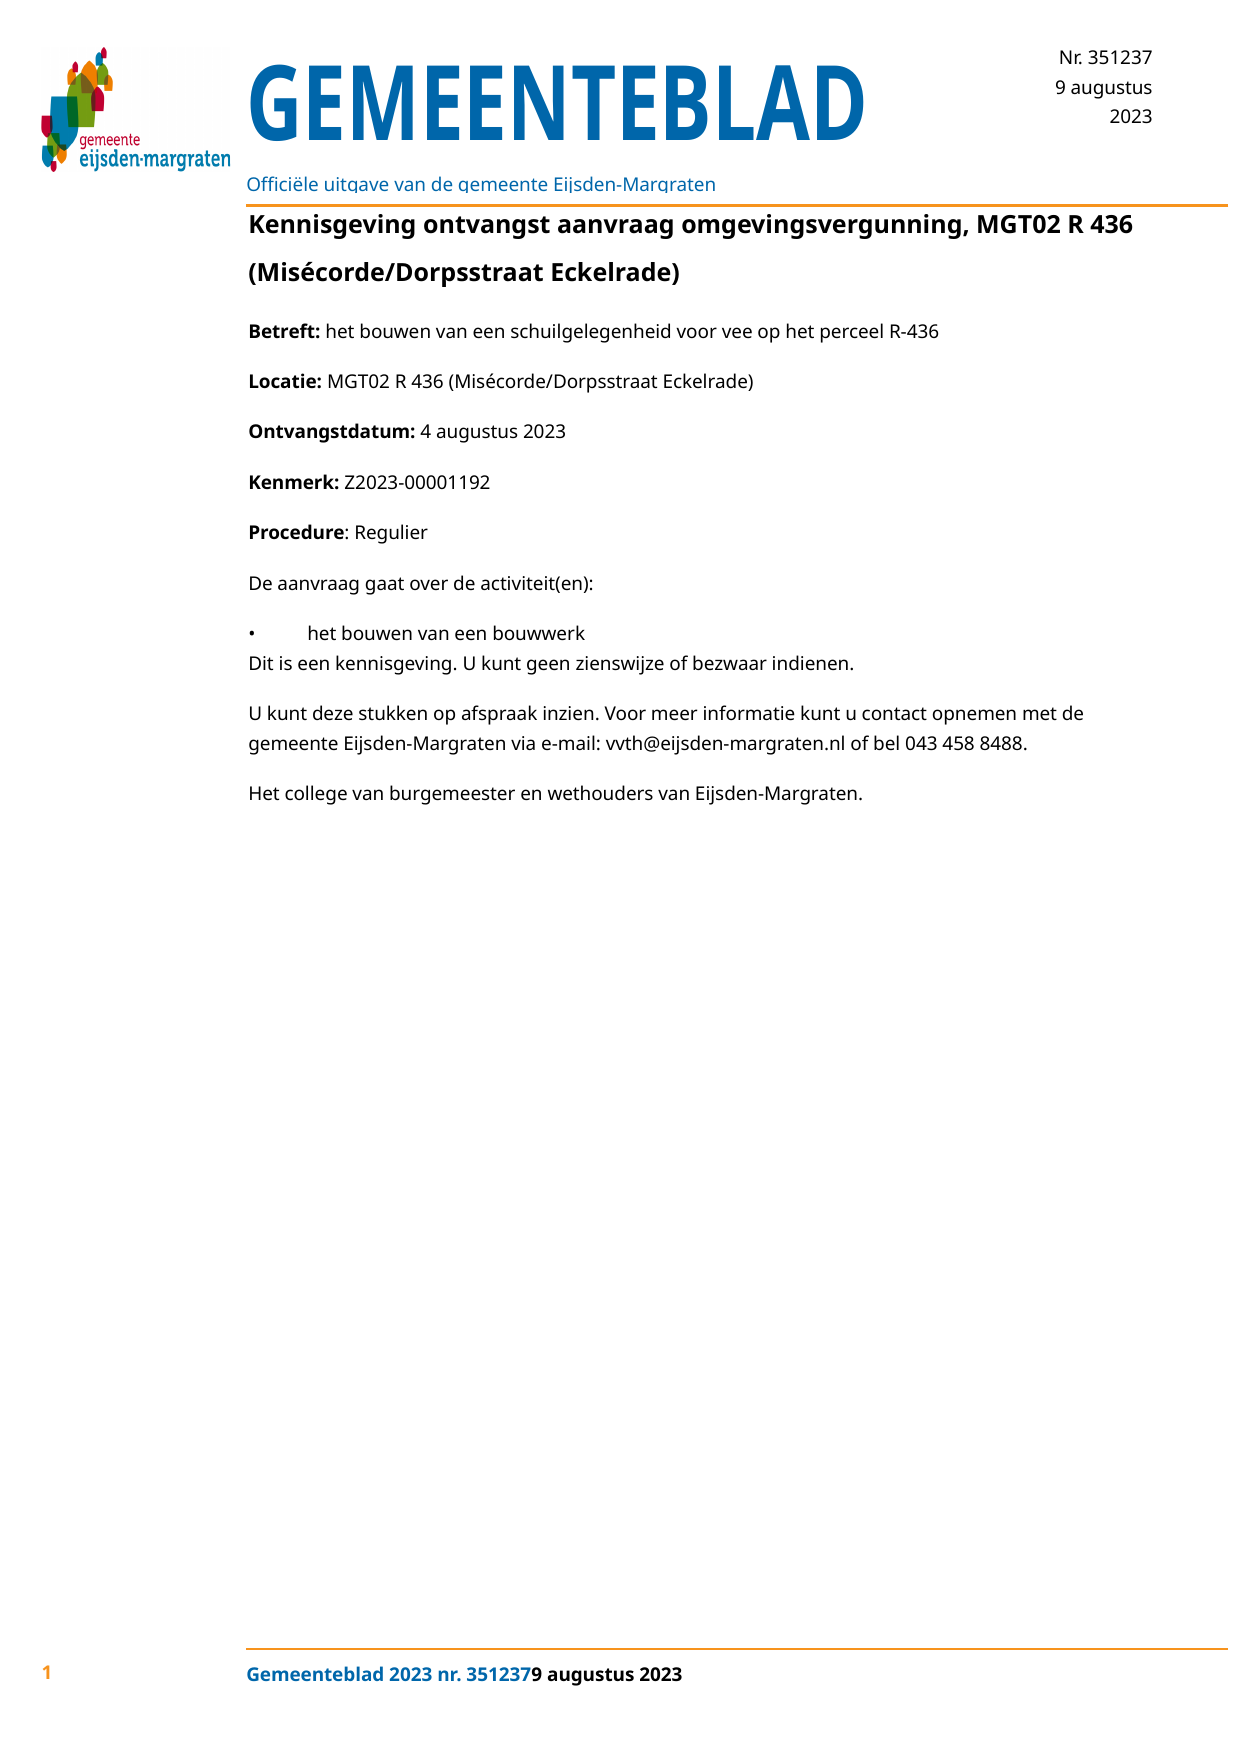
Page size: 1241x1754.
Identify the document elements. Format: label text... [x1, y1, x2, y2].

text Procedure: Regulier [248, 519, 1152, 545]
list het bouwen van een bouwwerk [248, 620, 1152, 646]
text Kenmerk: Z2023-00001192 [248, 469, 1152, 495]
text Kennisgeving ontvangst aanvraag omgevingsvergunning, MGT02 R 436 (Misécorde/Dorpsstraat Eckelrade) [248, 207, 1152, 288]
text De aanvraag gaat over de activiteit(en): [248, 570, 1152, 596]
text Dit is een kennisgeving. U kunt geen zienswijze of bezwaar indienen. [248, 650, 1152, 676]
text Het college van burgemeester en wethouders van Eijsden-Margraten. [248, 780, 1152, 806]
picture [41, 47, 231, 172]
text U kunt deze stukken op afspraak inzien. Voor meer informatie kunt u contact opnemen met de gemeente Eijsden-Margraten via e-mail: vvth@eijsden-margraten.nl of bel 043 458 8488. [248, 700, 1152, 756]
text Locatie: MGT02 R 436 (Misécorde/Dorpsstraat Eckelrade) [248, 368, 1152, 394]
text Ontvangstdatum: 4 augustus 2023 [248, 419, 1152, 444]
text Betreft: het bouwen van een schuilgelegenheid voor vee op het perceel R-436 [248, 318, 1152, 344]
